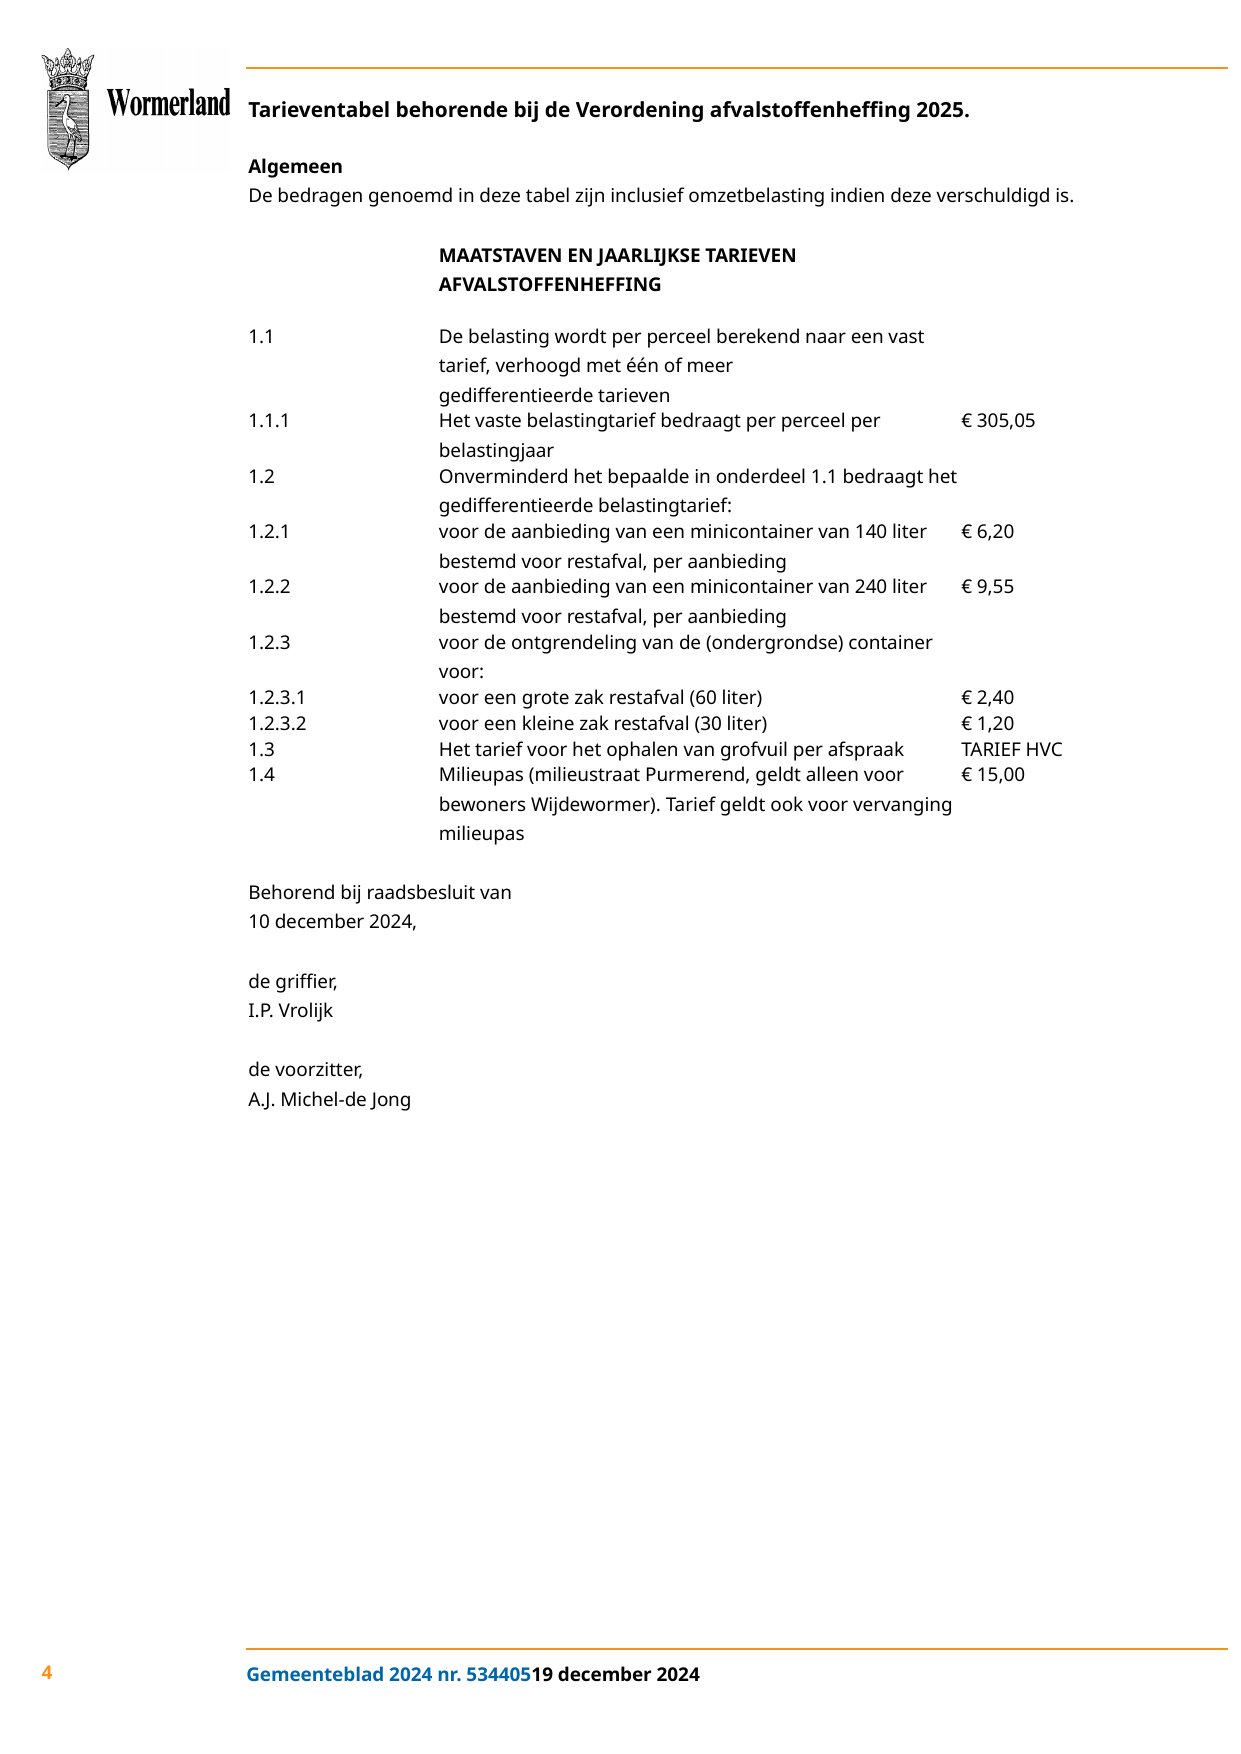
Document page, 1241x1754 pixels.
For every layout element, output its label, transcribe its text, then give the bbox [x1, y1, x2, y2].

table_cell [248, 297, 439, 323]
table_cell 1.2.2 [248, 574, 439, 629]
table_cell 1.2.3.2 [248, 710, 439, 736]
table_cell € 9,55 [961, 574, 1152, 629]
table_cell Het tarief voor het ophalen van grofvuil per afspraak [439, 736, 961, 761]
text de voorzitter, [248, 1057, 1152, 1082]
text Algemeen [248, 153, 1152, 179]
table_cell € 15,00 [961, 761, 1152, 846]
table_cell Het vaste belastingtarief bedraagt per perceel per belastingjaar [439, 408, 961, 463]
table_cell € 305,05 [961, 408, 1152, 463]
table_header [961, 242, 1152, 297]
picture [41, 47, 231, 172]
table_cell voor een kleine zak restafval (30 liter) [439, 710, 961, 736]
table_cell € 1,20 [961, 710, 1152, 736]
table_cell voor de aanbieding van een minicontainer van 140 liter bestemd voor restafval, per aanbieding [439, 518, 961, 574]
table_cell € 6,20 [961, 518, 1152, 574]
text A.J. Michel-de Jong [248, 1086, 1152, 1112]
table_cell Onverminderd het bepaalde in onderdeel 1.1 bedraagt het gedifferentieerde belastingtarief: [439, 463, 961, 518]
table_cell voor de ontgrendeling van de (ondergrondse) container voor: [439, 629, 961, 684]
table_cell [961, 629, 1152, 684]
text Behorend bij raadsbesluit van [248, 879, 1152, 905]
text De bedragen genoemd in deze tabel zijn inclusief omzetbelasting indien deze verschuldigd is. [248, 182, 1152, 208]
table_cell [439, 297, 961, 323]
table_cell 1.3 [248, 736, 439, 761]
text Tarieventabel behorende bij de Verordening afvalstoffenheffing 2025. [248, 95, 1152, 123]
table_cell 1.2.1 [248, 518, 439, 574]
table_cell [961, 297, 1152, 323]
text de griffier, [248, 968, 1152, 994]
table_cell [961, 323, 1152, 408]
table_cell 1.2 [248, 463, 439, 518]
table_cell TARIEF HVC [961, 736, 1152, 761]
table_cell voor een grote zak restafval (60 liter) [439, 684, 961, 710]
table_cell 1.1.1 [248, 408, 439, 463]
table_cell voor de aanbieding van een minicontainer van 240 liter bestemd voor restafval, per aanbieding [439, 574, 961, 629]
table_cell 1.2.3.1 [248, 684, 439, 710]
table_cell Milieupas (milieustraat Purmerend, geldt alleen voor bewoners Wijdewormer). Tarief geldt ook voor vervanging milieupas [439, 761, 961, 846]
table_cell € 2,40 [961, 684, 1152, 710]
table_header MAATSTAVEN EN JAARLIJKSE TARIEVEN AFVALSTOFFENHEFFING [439, 242, 961, 297]
text I.P. Vrolijk [248, 997, 1152, 1023]
table_cell De belasting wordt per perceel berekend naar een vast tarief, verhoogd met één of meer gedifferentieerde tarieven [439, 323, 961, 408]
text 10 december 2024, [248, 909, 1152, 934]
table_cell 1.1 [248, 323, 439, 408]
table_cell 1.2.3 [248, 629, 439, 684]
table_cell [961, 463, 1152, 518]
table_cell 1.4 [248, 761, 439, 846]
table_header [248, 242, 439, 297]
